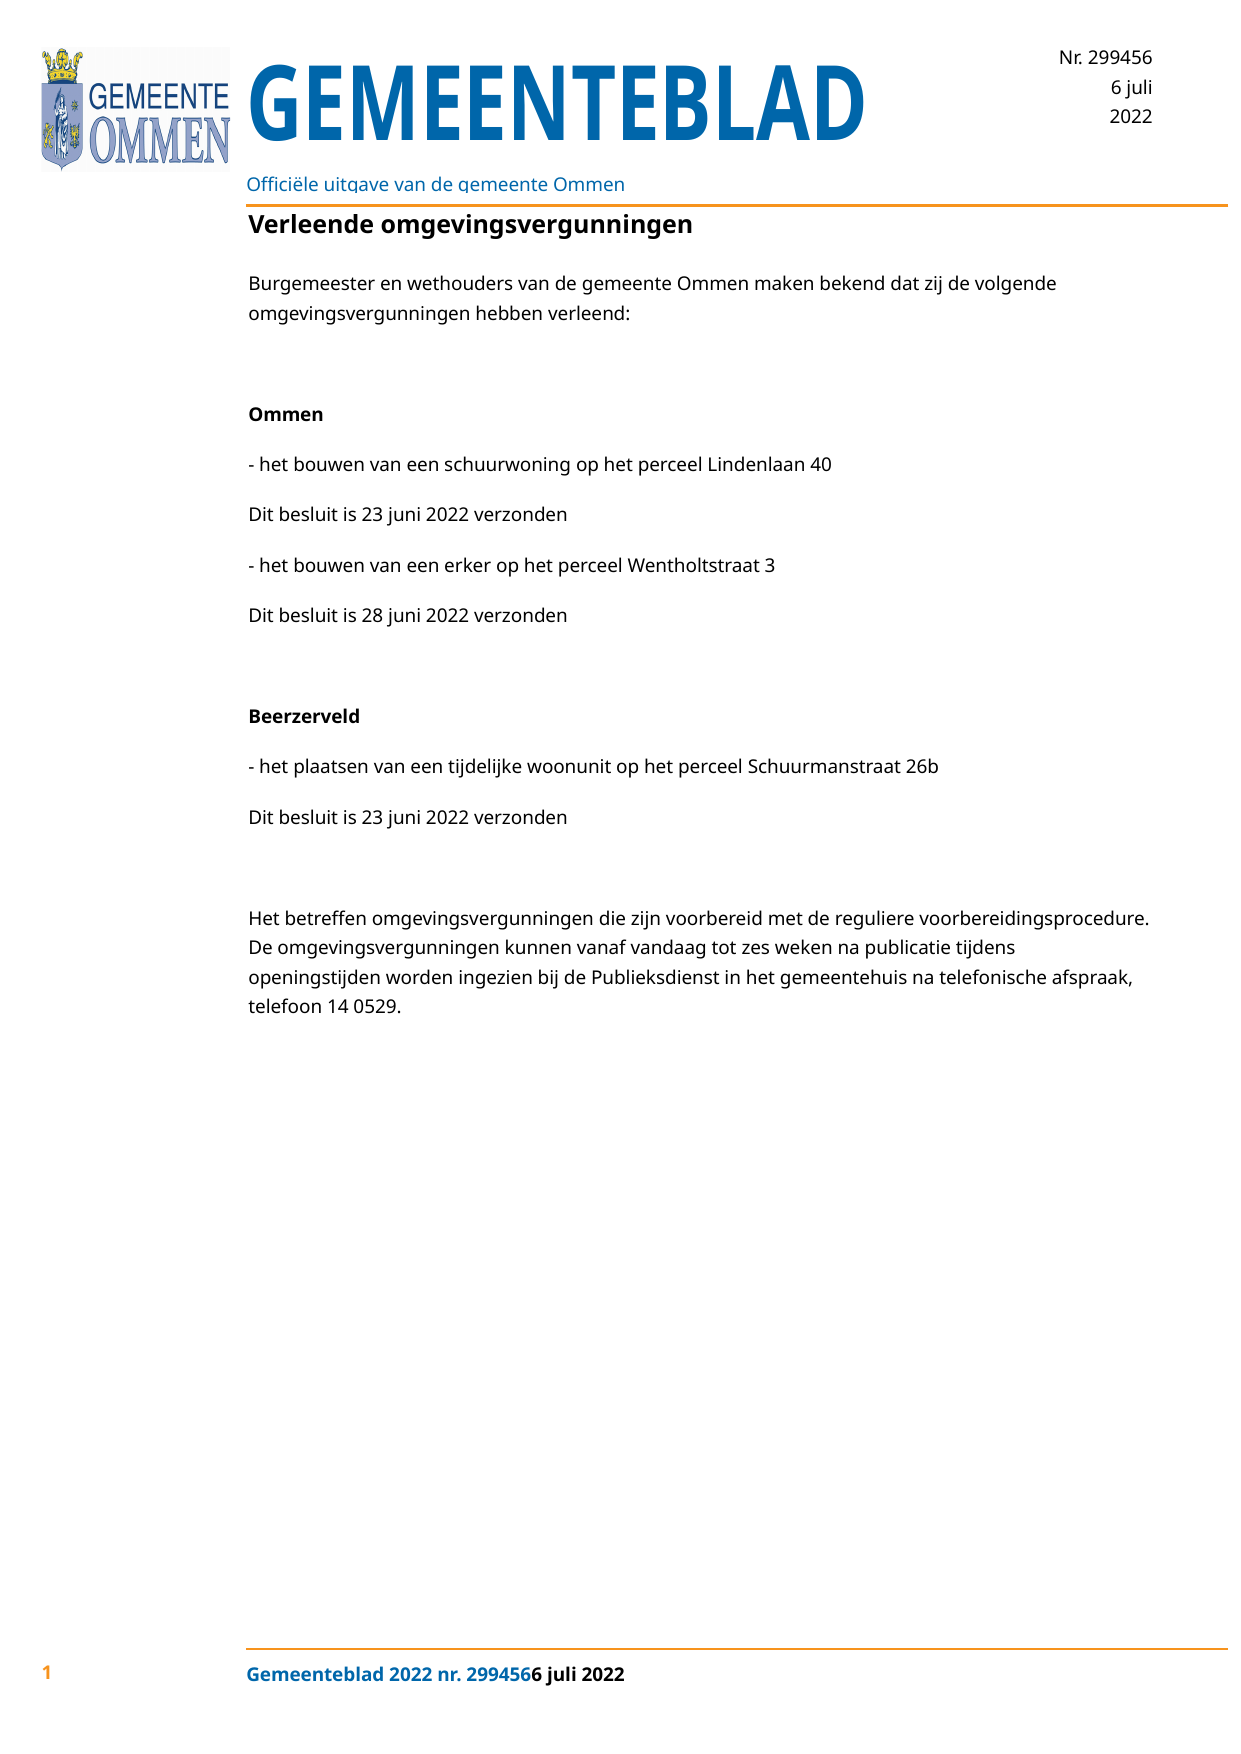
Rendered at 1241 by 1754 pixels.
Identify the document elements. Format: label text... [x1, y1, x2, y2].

text Burgemeester en wethouders van de gemeente Ommen maken bekend dat zij de volgende omgevingsvergunningen hebben verleend: [248, 270, 1152, 326]
text - het plaatsen van een tijdelijke woonunit op het perceel Schuurmanstraat 26b [248, 754, 1152, 779]
text - het bouwen van een schuurwoning op het perceel Lindenlaan 40 [248, 451, 1152, 477]
text Ommen [248, 401, 1152, 426]
text Dit besluit is 23 juni 2022 verzonden [248, 804, 1152, 830]
text Beerzerveld [248, 703, 1152, 729]
text Dit besluit is 23 juni 2022 verzonden [248, 502, 1152, 527]
text Het betreffen omgevingsvergunningen die zijn voorbereid met de reguliere voorbereidingsprocedure. De omgevingsvergunningen kunnen vanaf vandaag tot zes weken na publicatie tijdens openingstijden worden ingezien bij de Publieksdienst in het gemeentehuis na telefonische afspraak, telefoon 14 0529. [248, 905, 1152, 1019]
text Dit besluit is 28 juni 2022 verzonden [248, 602, 1152, 628]
text - het bouwen van een erker op het perceel Wentholtstraat 3 [248, 552, 1152, 578]
text Verleende omgevingsvergunningen [248, 207, 1152, 241]
picture [41, 47, 231, 172]
